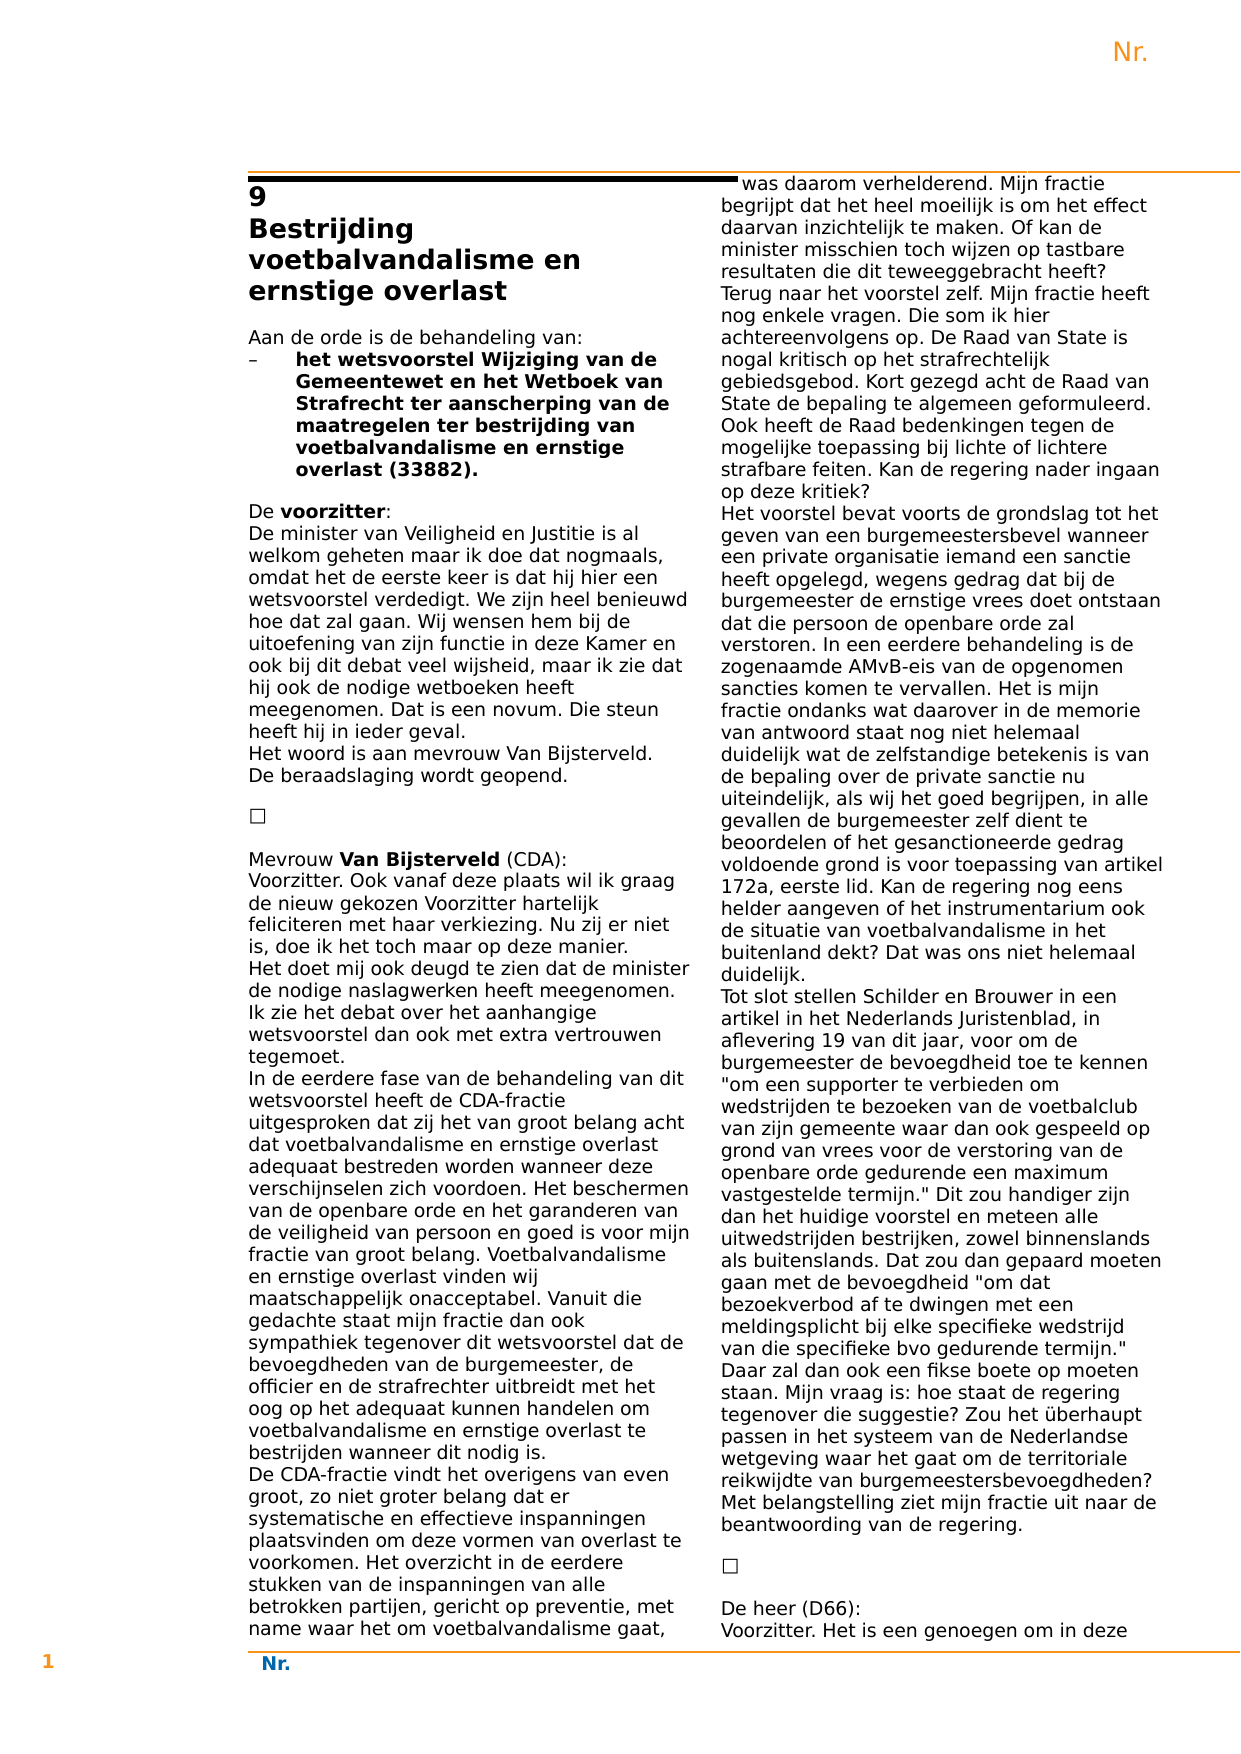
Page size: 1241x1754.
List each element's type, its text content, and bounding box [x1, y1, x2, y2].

text was daarom verhelderend. Mijn fractie begrijpt dat het heel moeilijk is om het effect daarvan inzichtelijk te maken. Of kan de minister misschien toch wijzen op tastbare resultaten die dit teweeggebracht heeft? [721, 173, 1163, 283]
text Aan de orde is de behandeling van: [248, 327, 691, 349]
text ⬜ [721, 1556, 1163, 1577]
text De minister van Veiligheid en Justitie is al welkom geheten maar ik doe dat nogmaals, omdat het de eerste keer is dat hij hier een wetsvoorstel verdedigt. We zijn heel benieuwd hoe dat zal gaan. Wij wensen hem bij de uitoefening van zijn functie in deze Kamer en ook bij dit debat veel wijsheid, maar ik zie dat hij ook de nodige wetboeken heeft meegenomen. Dat is een novum. Die steun heeft hij in ieder geval. [248, 523, 691, 742]
text De heer (D66): [721, 1597, 1163, 1619]
text Tot slot stellen Schilder en Brouwer in een artikel in het Nederlands Juristenblad, in aflevering 19 van dit jaar, voor om de burgemeester de bevoegdheid toe te kennen "om een supporter te verbieden om wedstrijden te bezoeken van de voetbalclub van zijn gemeente waar dan ook gespeeld op grond van vrees voor de verstoring van de openbare orde gedurende een maximum vastgestelde termijn." Dit zou handiger zijn dan het huidige voorstel en meteen alle uitwedstrijden bestrijken, zowel binnenslands als buitenslands. Dat zou dan gepaard moeten gaan met de bevoegdheid "om dat bezoekverbod af te dwingen met een meldingsplicht bij elke specifieke wedstrijd van die specifieke bvo gedurende termijn." Daar zal dan ook een fikse boete op moeten staan. Mijn vraag is: hoe staat de regering tegenover die suggestie? Zou het überhaupt passen in het systeem van de Nederlandse wetgeving waar het gaat om de territoriale reikwijdte van burgemeestersbevoegdheden? [721, 986, 1163, 1492]
text Met belangstelling ziet mijn fractie uit naar de beantwoording van de regering. [721, 1492, 1163, 1536]
text De voorzitter: [248, 501, 691, 523]
text Voorzitter. Ook vanaf deze plaats wil ik graag de nieuw gekozen Voorzitter hartelijk feliciteren met haar verkiezing. Nu zij er niet is, doe ik het toch maar op deze manier. [248, 870, 691, 958]
text De CDA-fractie vindt het overigens van even groot, zo niet groter belang dat er systematische en effectieve inspanningen plaatsvinden om deze vormen van overlast te voorkomen. Het overzicht in de eerdere stukken van de inspanningen van alle betrokken partijen, gericht op preventie, met name waar het om voetbalvandalisme gaat, [248, 1464, 691, 1640]
text Het voorstel bevat voorts de grondslag tot het geven van een burgemeestersbevel wanneer een private organisatie iemand een sanctie heeft opgelegd, wegens gedrag dat bij de burgemeester de ernstige vrees doet ontstaan dat die persoon de openbare orde zal verstoren. In een eerdere behandeling is de zogenaamde AMvB-eis van de opgenomen sancties komen te vervallen. Het is mijn fractie ondanks wat daarover in de memorie van antwoord staat nog niet helemaal duidelijk wat de zelfstandige betekenis is van de bepaling over de private sanctie nu uiteindelijk, als wij het goed begrijpen, in alle gevallen de burgemeester zelf dient te beoordelen of het gesanctioneerde gedrag voldoende grond is voor toepassing van artikel 172a, eerste lid. Kan de regering nog eens helder aangeven of het instrumentarium ook de situatie van voetbalvandalisme in het buitenland dekt? Dat was ons niet helemaal duidelijk. [721, 502, 1163, 986]
text Terug naar het voorstel zelf. Mijn fractie heeft nog enkele vragen. Die som ik hier achtereenvolgens op. De Raad van State is nogal kritisch op het strafrechtelijk gebiedsgebod. Kort gezegd acht de Raad van State de bepaling te algemeen geformuleerd. Ook heeft de Raad bedenkingen tegen de mogelijke toepassing bij lichte of lichtere strafbare feiten. Kan de regering nader ingaan op deze kritiek? [721, 283, 1163, 502]
text Voorzitter. Het is een genoegen om in deze [721, 1619, 1163, 1641]
text Mevrouw Van Bijsterveld (CDA): [248, 848, 691, 870]
text Het woord is aan mevrouw Van Bijsterveld. [248, 742, 691, 764]
title 9 Bestrijding voetbalvandalisme en ernstige overlast [248, 182, 691, 307]
list het wetsvoorstel Wijziging van de Gemeentewet en het Wetboek van Strafrecht ter aanscherping van de maatregelen ter bestrijding van voetbalvandalisme en ernstige overlast (33882). [248, 349, 691, 481]
text ⬜ [248, 806, 691, 828]
text In de eerdere fase van de behandeling van dit wetsvoorstel heeft de CDA-fractie uitgesproken dat zij het van groot belang acht dat voetbalvandalisme en ernstige overlast adequaat bestreden worden wanneer deze verschijnselen zich voordoen. Het beschermen van de openbare orde en het garanderen van de veiligheid van persoon en goed is voor mijn fractie van groot belang. Voetbalvandalisme en ernstige overlast vinden wij maatschappelijk onacceptabel. Vanuit die gedachte staat mijn fractie dan ook sympathiek tegenover dit wetsvoorstel dat de bevoegdheden van de burgemeester, de officier en de strafrechter uitbreidt met het oog op het adequaat kunnen handelen om voetbalvandalisme en ernstige overlast te bestrijden wanneer dit nodig is. [248, 1068, 691, 1464]
text Het doet mij ook deugd te zien dat de minister de nodige naslagwerken heeft meegenomen. Ik zie het debat over het aanhangige wetsvoorstel dan ook met extra vertrouwen tegemoet. [248, 958, 691, 1068]
text De beraadslaging wordt geopend. [248, 764, 691, 786]
